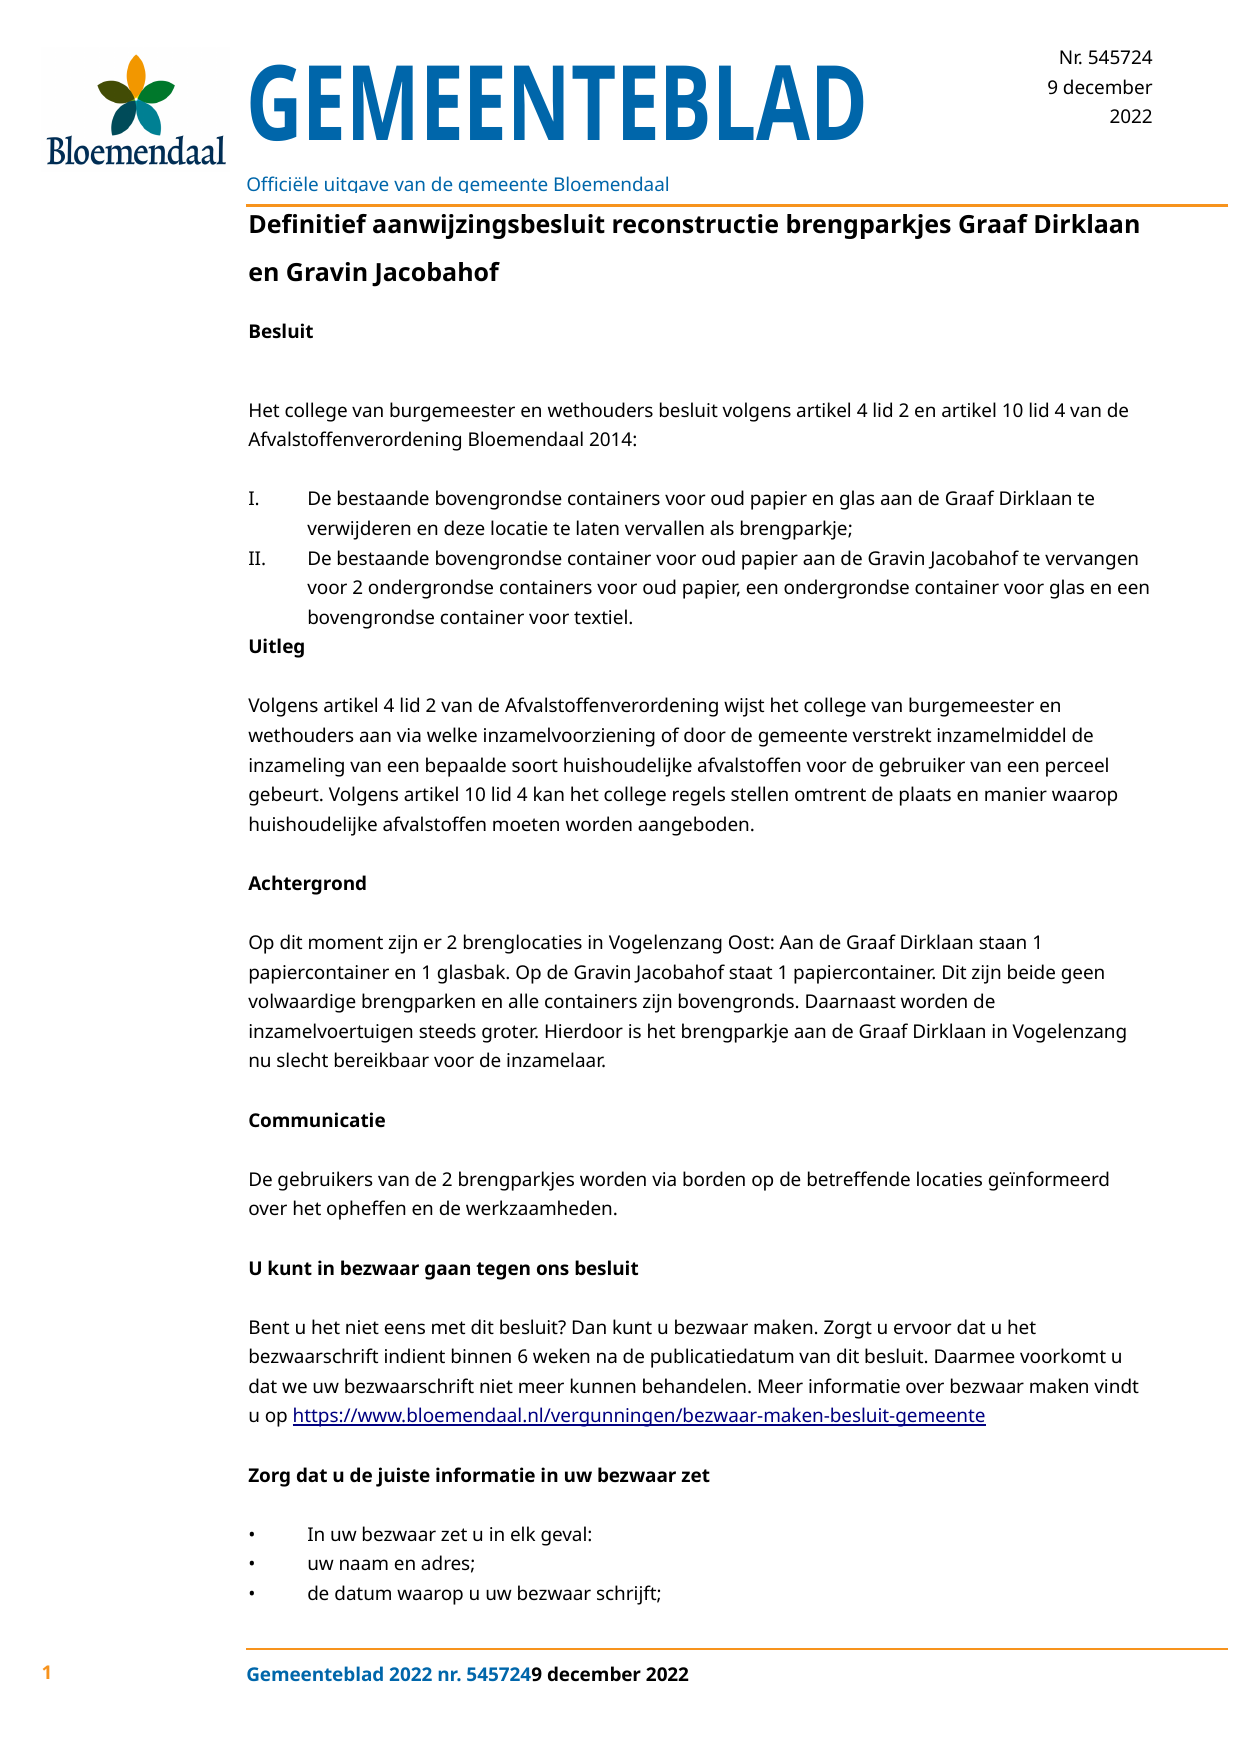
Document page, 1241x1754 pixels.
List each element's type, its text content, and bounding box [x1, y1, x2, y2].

text De gebruikers van de 2 brengparkjes worden via borden op de betreffende locaties geïnformeerd over het opheffen en de werkzaamheden. [248, 1166, 1152, 1221]
text Bent u het niet eens met dit besluit? Dan kunt u bezwaar maken. Zorgt u ervoor dat u het bezwaarschrift indient binnen 6 weken na de publicatiedatum van dit besluit. Daarmee voorkomt u dat we uw bezwaarschrift niet meer kunnen behandelen. Meer informatie over bezwaar maken vindt u op https://www.bloemendaal.nl/vergunningen/bezwaar-maken-besluit-gemeente [248, 1314, 1152, 1428]
text Uitleg [248, 633, 1152, 659]
text Besluit [248, 318, 1152, 344]
list De bestaande bovengrondse containers voor oud papier en glas aan de Graaf Dirklaan te verwijderen en deze locatie te laten vervallen als brengparkje; [248, 486, 1152, 541]
list de datum waarop u uw bezwaar schrijft; [248, 1580, 1152, 1606]
text Volgens artikel 4 lid 2 van de Afvalstoffenverordening wijst het college van burgemeester en wethouders aan via welke inzamelvoorziening of door de gemeente verstrekt inzamelmiddel de inzameling van een bepaalde soort huishoudelijke afvalstoffen voor de gebruiker van een perceel gebeurt. Volgens artikel 10 lid 4 kan het college regels stellen omtrent de plaats en manier waarop huishoudelijke afvalstoffen moeten worden aangeboden. [248, 693, 1152, 837]
list uw naam en adres; [248, 1551, 1152, 1576]
text U kunt in bezwaar gaan tegen ons besluit [248, 1255, 1152, 1280]
list In uw bezwaar zet u in elk geval: [248, 1521, 1152, 1547]
text Definitief aanwijzingsbesluit reconstructie brengparkjes Graaf Dirklaan en Gravin Jacobahof [248, 207, 1152, 288]
text Op dit moment zijn er 2 brenglocaties in Vogelenzang Oost: Aan de Graaf Dirklaan staan 1 papiercontainer en 1 glasbak. Op de Gravin Jacobahof staat 1 papiercontainer. Dit zijn beide geen volwaardige brengparken en alle containers zijn bovengronds. Daarnaast worden de inzamelvoertuigen steeds groter. Hierdoor is het brengparkje aan de Graaf Dirklaan in Vogelenzang nu slecht bereikbaar voor de inzamelaar. [248, 929, 1152, 1073]
text Communicatie [248, 1107, 1152, 1132]
text Het college van burgemeester en wethouders besluit volgens artikel 4 lid 2 en artikel 10 lid 4 van de Afvalstoffenverordening Bloemendaal 2014: [248, 397, 1152, 452]
text Zorg dat u de juiste informatie in uw bezwaar zet [248, 1462, 1152, 1487]
picture [41, 47, 231, 172]
text Achtergrond [248, 870, 1152, 896]
list De bestaande bovengrondse container voor oud papier aan de Gravin Jacobahof te vervangen voor 2 ondergrondse containers voor oud papier, een ondergrondse container voor glas en een bovengrondse container voor textiel. [248, 545, 1152, 629]
